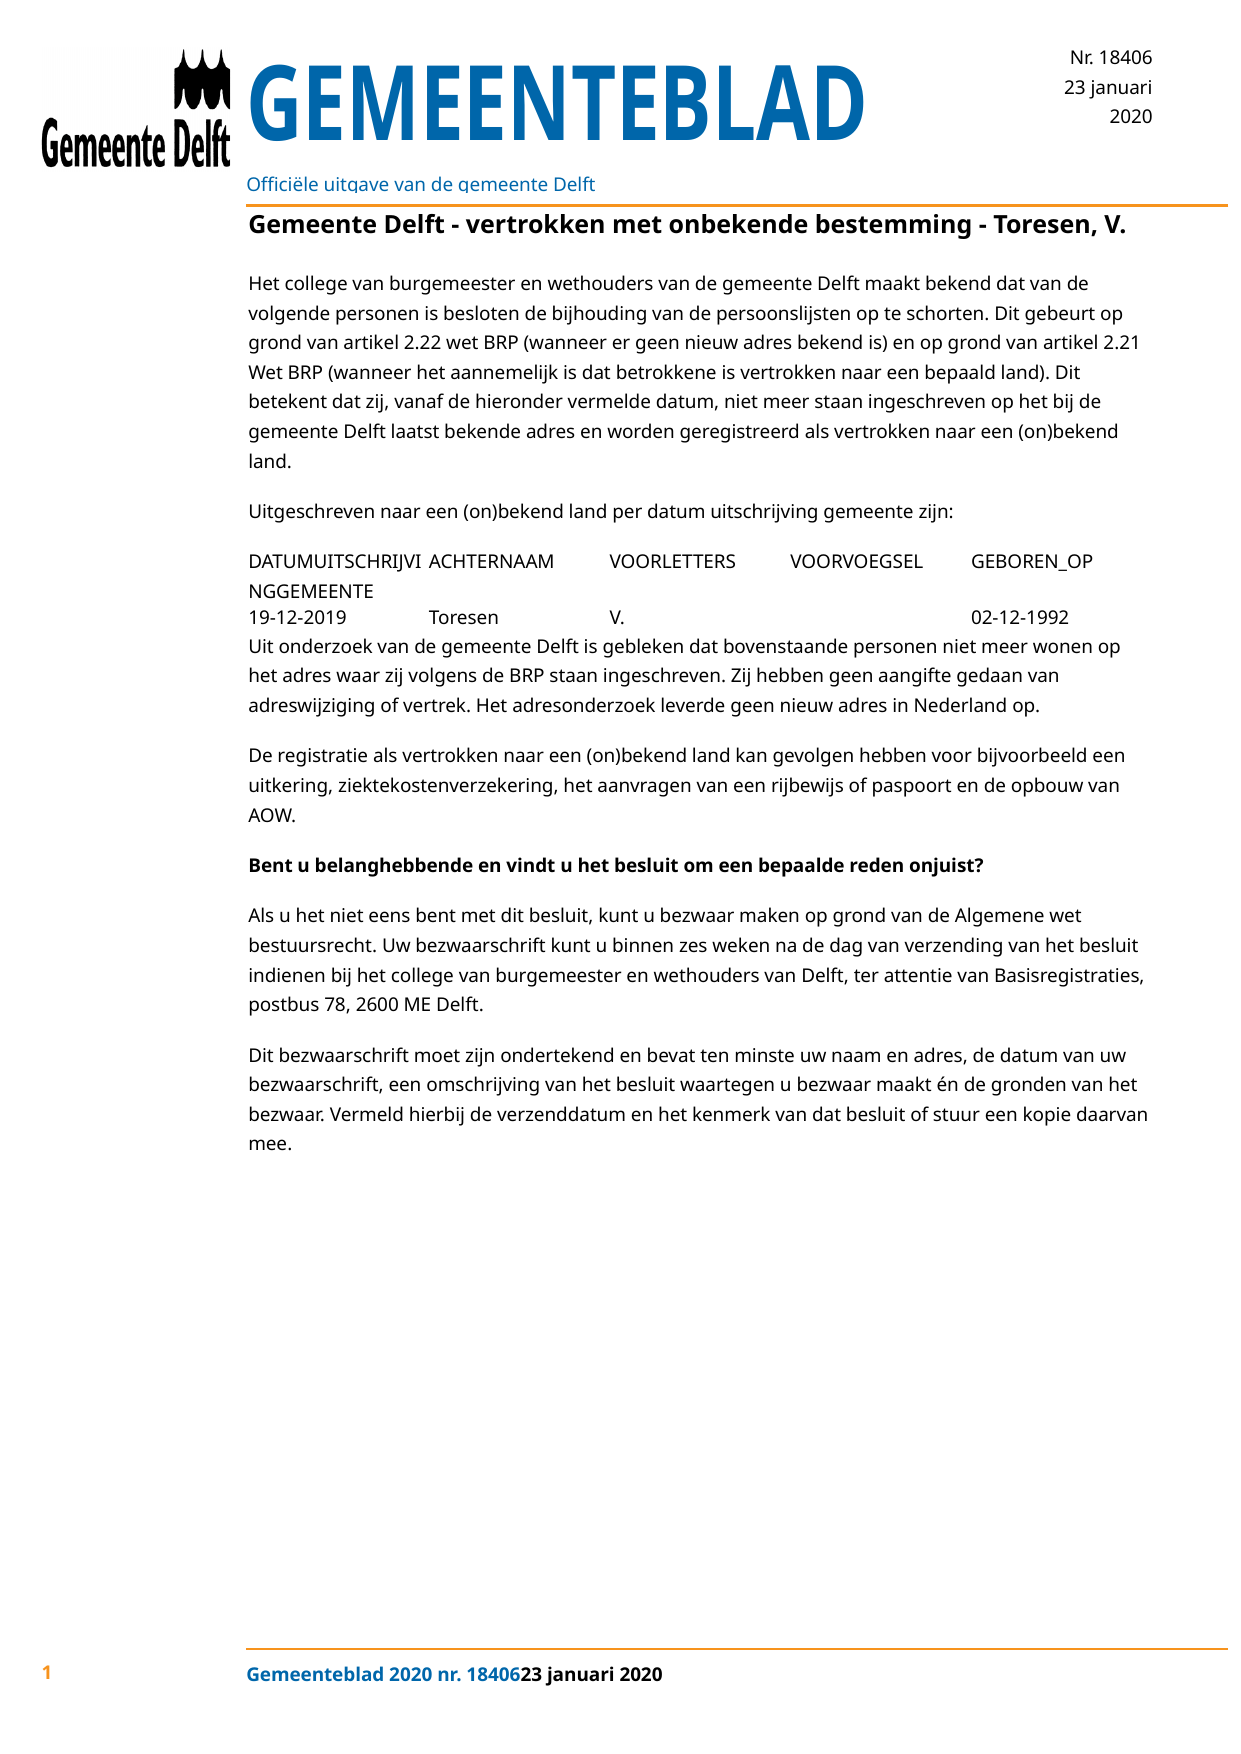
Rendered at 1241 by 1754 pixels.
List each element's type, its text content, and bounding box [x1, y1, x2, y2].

table_cell V. [609, 604, 790, 630]
picture [41, 47, 231, 172]
text Dit bezwaarschrift moet zijn ondertekend en bevat ten minste uw naam en adres, de datum van uw bezwaarschrift, een omschrijving van het besluit waartegen u bezwaar maakt én de gronden van het bezwaar. Vermeld hierbij de verzenddatum en het kenmerk van dat besluit of stuur een kopie daarvan mee. [248, 1042, 1152, 1156]
table_cell 19-12-2019 [248, 604, 429, 630]
text Uitgeschreven naar een (on)bekend land per datum uitschrijving gemeente zijn: [248, 498, 1152, 524]
text Het college van burgemeester en wethouders van de gemeente Delft maakt bekend dat van de volgende personen is besloten de bijhouding van de persoonslijsten op te schorten. Dit gebeurt op grond van artikel 2.22 wet BRP (wanneer er geen nieuw adres bekend is) en op grond van artikel 2.21 Wet BRP (wanneer het aannemelijk is dat betrokkene is vertrokken naar een bepaald land). Dit betekent dat zij, vanaf de hieronder vermelde datum, niet meer staan ingeschreven op het bij de gemeente Delft laatst bekende adres en worden geregistreerd als vertrokken naar een (on)bekend land. [248, 270, 1152, 473]
text Bent u belanghebbende en vindt u het besluit om een bepaalde reden onjuist? [248, 852, 1152, 878]
table_header GEBOREN_OP [971, 549, 1152, 604]
table_header VOORLETTERS [609, 549, 790, 604]
text De registratie als vertrokken naar een (on)bekend land kan gevolgen hebben voor bijvoorbeeld een uitkering, ziektekostenverzekering, het aanvragen van een rijbewijs of paspoort en de opbouw van AOW. [248, 743, 1152, 827]
table_header ACHTERNAAM [429, 549, 609, 604]
table_cell Toresen [429, 604, 609, 630]
table_cell 02-12-1992 [971, 604, 1152, 630]
text Gemeente Delft - vertrokken met onbekende bestemming - Toresen, V. [248, 207, 1152, 241]
text Uit onderzoek van de gemeente Delft is gebleken dat bovenstaande personen niet meer wonen op het adres waar zij volgens de BRP staan ingeschreven. Zij hebben geen aangifte gedaan van adreswijziging of vertrek. Het adresonderzoek leverde geen nieuw adres in Nederland op. [248, 633, 1152, 718]
table_header DATUMUITSCHRIJVINGGEMEENTE [248, 549, 429, 604]
table_header VOORVOEGSEL [790, 549, 971, 604]
table_cell [790, 604, 971, 630]
text Als u het niet eens bent met dit besluit, kunt u bezwaar maken op grond van de Algemene wet bestuursrecht. Uw bezwaarschrift kunt u binnen zes weken na de dag van verzending van het besluit indienen bij het college van burgemeester en wethouders van Delft, ter attentie van Basisregistraties, postbus 78, 2600 ME Delft. [248, 903, 1152, 1017]
